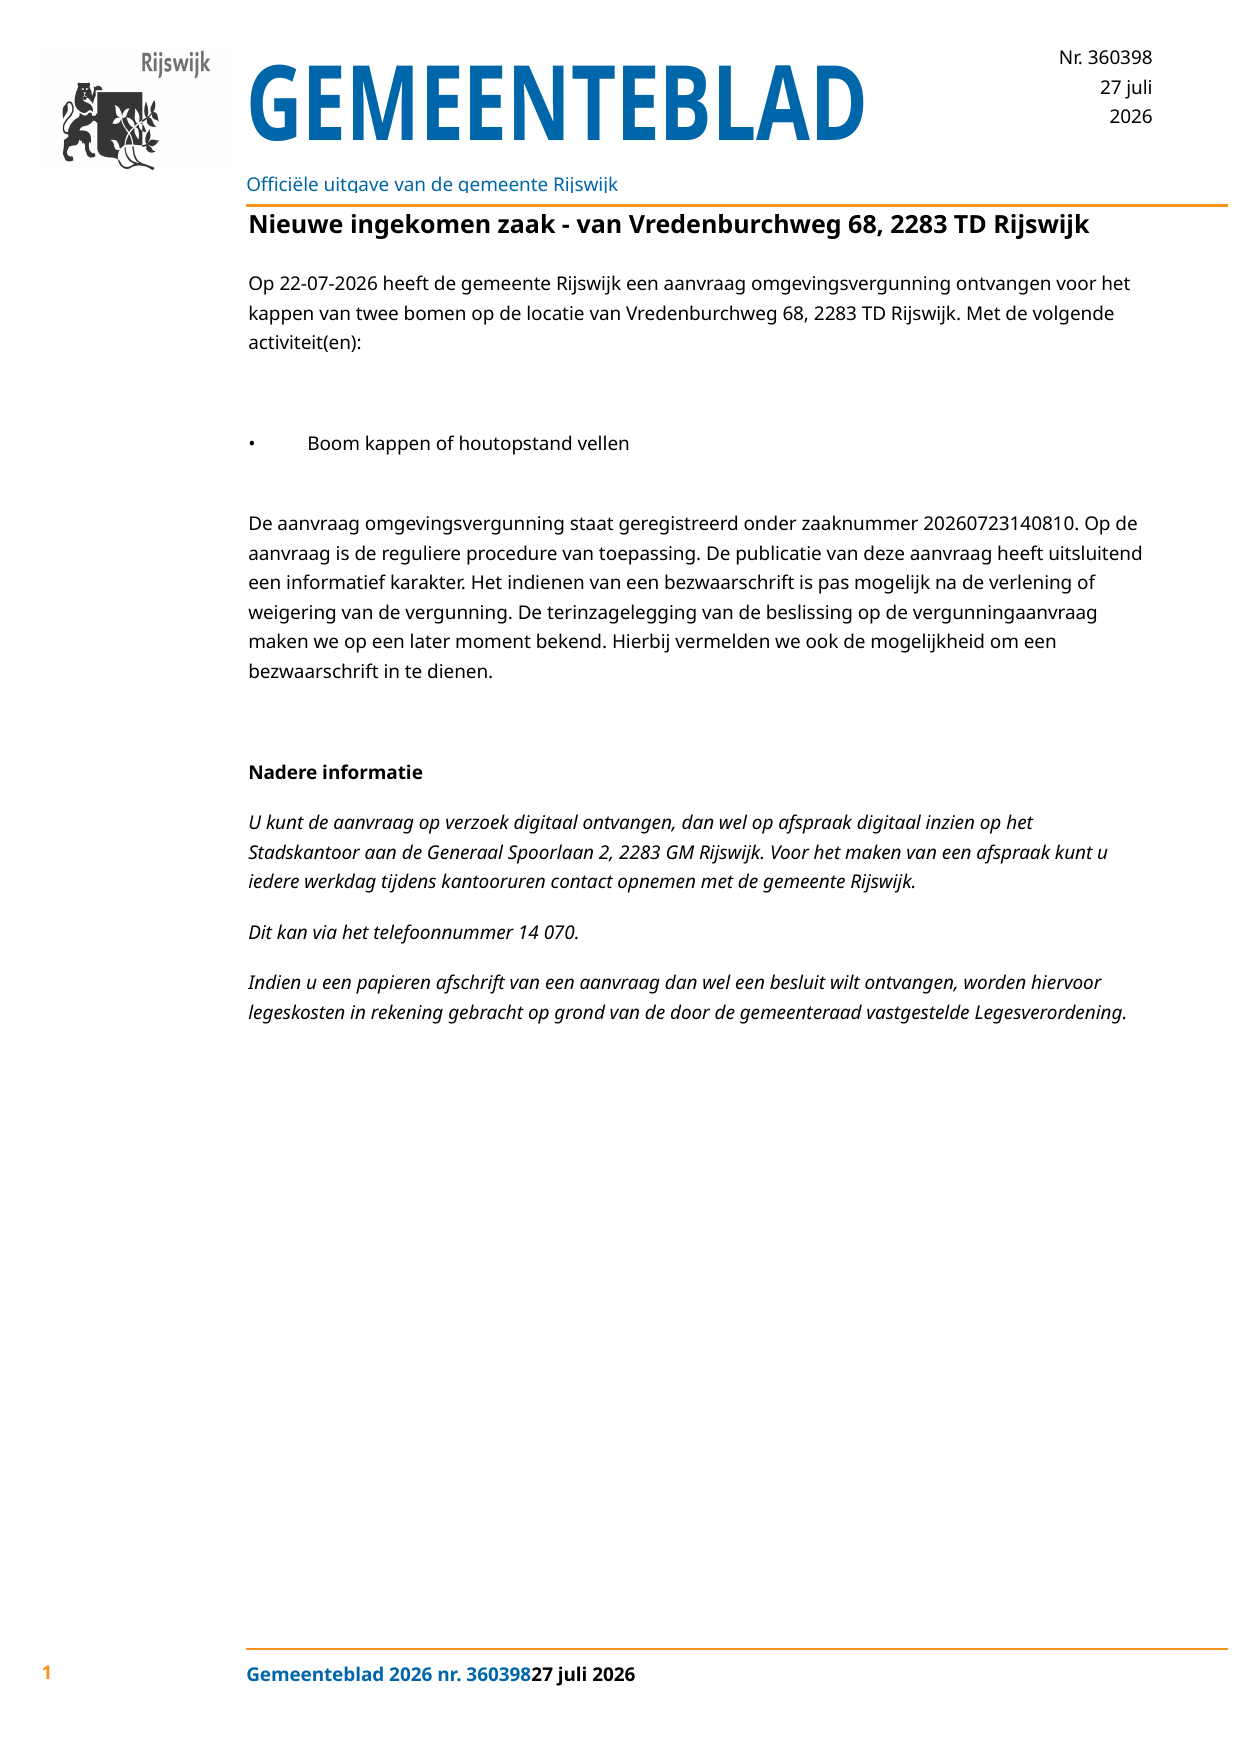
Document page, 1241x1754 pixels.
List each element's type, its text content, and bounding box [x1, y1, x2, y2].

text Indien u een papieren afschrift van een aanvraag dan wel een besluit wilt ontvangen, worden hiervoor legeskosten in rekening gebracht op grond van de door de gemeenteraad vastgestelde Legesverordening. [248, 969, 1152, 1025]
text U kunt de aanvraag op verzoek digitaal ontvangen, dan wel op afspraak digitaal inzien op het Stadskantoor aan de Generaal Spoorlaan 2, 2283 GM Rijswijk. Voor het maken van een afspraak kunt u iedere werkdag tijdens kantooruren contact opnemen met de gemeente Rijswijk. [248, 809, 1152, 894]
text Nieuwe ingekomen zaak - van Vredenburchweg 68, 2283 TD Rijswijk [248, 207, 1152, 241]
text De aanvraag omgevingsvergunning staat geregistreerd onder zaaknummer 20260723140810. Op de aanvraag is de reguliere procedure van toepassing. De publicatie van deze aanvraag heeft uitsluitend een informatief karakter. Het indienen van een bezwaarschrift is pas mogelijk na de verlening of weigering van de vergunning. De terinzagelegging van de beslissing op de vergunningaanvraag maken we op een later moment bekend. Hierbij vermelden we ook de mogelijkheid om een bezwaarschrift in te dienen. [248, 510, 1152, 684]
text Dit kan via het telefoonnummer 14 070. [248, 919, 1152, 945]
picture [41, 47, 231, 172]
text Nadere informatie [248, 759, 1152, 785]
list Boom kappen of houtopstand vellen [248, 430, 1152, 456]
text Op 22-07-2026 heeft de gemeente Rijswijk een aanvraag omgevingsvergunning ontvangen voor het kappen van twee bomen op de locatie van Vredenburchweg 68, 2283 TD Rijswijk. Met de volgende activiteit(en): [248, 270, 1152, 355]
